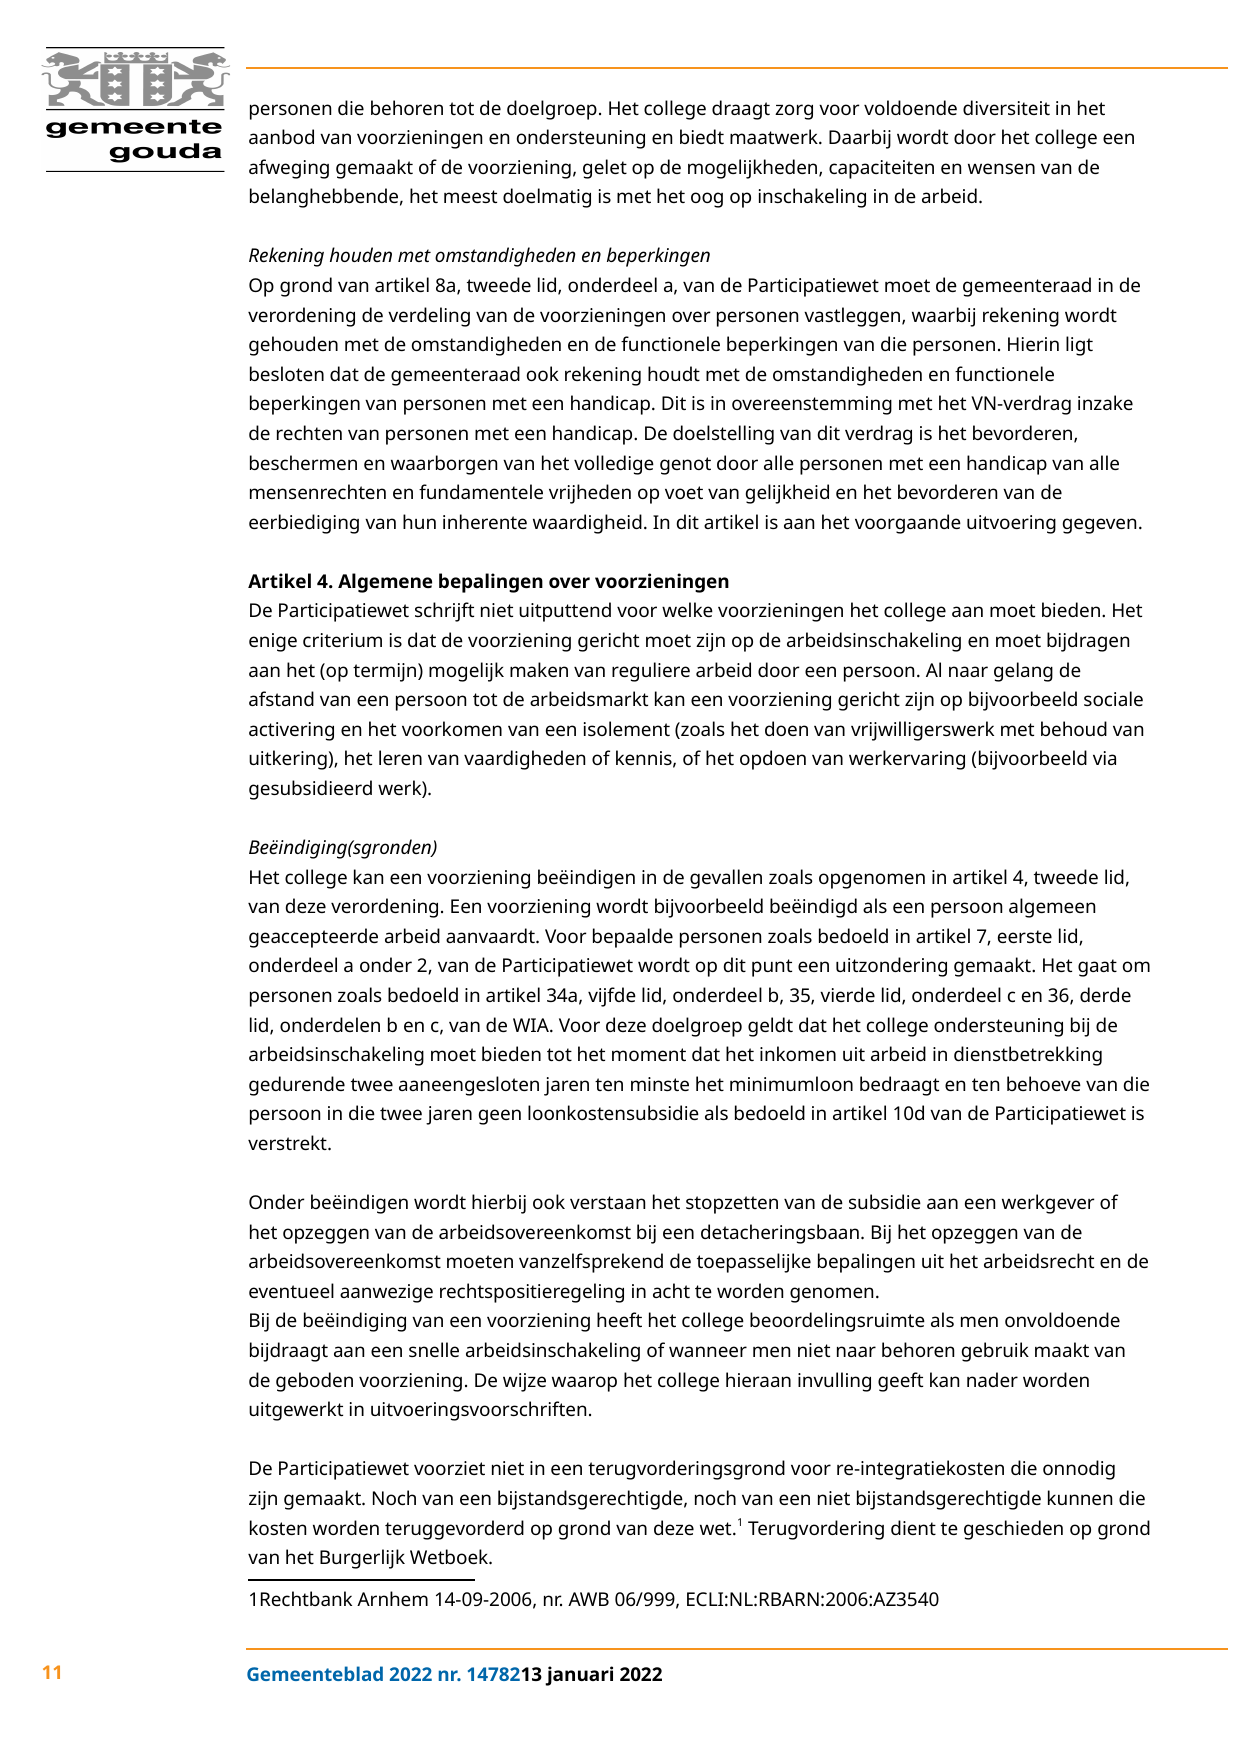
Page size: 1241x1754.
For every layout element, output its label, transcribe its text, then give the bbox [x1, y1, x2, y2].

text Artikel 4. Algemene bepalingen over voorzieningen [248, 568, 1152, 594]
picture [41, 47, 231, 172]
text De Participatiewet voorziet niet in een terugvorderingsgrond voor re-integratiekosten die onnodig zijn gemaakt. Noch van een bijstandsgerechtigde, noch van een niet bijstandsgerechtigde kunnen die kosten worden teruggevorderd op grond van deze wet. Terugvordering dient te geschieden op grond van het Burgerlijk Wetboek. [248, 1456, 1152, 1570]
text Het college kan een voorziening beëindigen in de gevallen zoals opgenomen in artikel 4, tweede lid, van deze verordening. Een voorziening wordt bijvoorbeeld beëindigd als een persoon algemeen geaccepteerde arbeid aanvaardt. Voor bepaalde personen zoals bedoeld in artikel 7, eerste lid, onderdeel a onder 2, van de Participatiewet wordt op dit punt een uitzondering gemaakt. Het gaat om personen zoals bedoeld in artikel 34a, vijfde lid, onderdeel b, 35, vierde lid, onderdeel c en 36, derde lid, onderdelen b en c, van de WIA. Voor deze doelgroep geldt dat het college ondersteuning bij de arbeidsinschakeling moet bieden tot het moment dat het inkomen uit arbeid in dienstbetrekking gedurende twee aaneengesloten jaren ten minste het minimumloon bedraagt en ten behoeve van die persoon in die twee jaren geen loonkostensubsidie als bedoeld in artikel 10d van de Participatiewet is verstrekt. [248, 864, 1152, 1156]
text Beëindiging(sgronden) [248, 834, 1152, 860]
text personen die behoren tot de doelgroep. Het college draagt zorg voor voldoende diversiteit in het aanbod van voorzieningen en ondersteuning en biedt maatwerk. Daarbij wordt door het college een afweging gemaakt of de voorziening, gelet op de mogelijkheden, capaciteiten en wensen van de belanghebbende, het meest doelmatig is met het oog op inschakeling in de arbeid. [248, 95, 1152, 209]
text Onder beëindigen wordt hierbij ook verstaan het stopzetten van de subsidie aan een werkgever of het opzeggen van de arbeidsovereenkomst bij een detacheringsbaan. Bij het opzeggen van de arbeidsovereenkomst moeten vanzelfsprekend de toepasselijke bepalingen uit het arbeidsrecht en de eventueel aanwezige rechtspositieregeling in acht te worden genomen. [248, 1189, 1152, 1304]
text Rechtbank Arnhem 14-09-2006, nr. AWB 06/999, ECLI:NL:RBARN:2006:AZ3540 [248, 1586, 1152, 1612]
text De Participatiewet schrijft niet uitputtend voor welke voorzieningen het college aan moet bieden. Het enige criterium is dat de voorziening gericht moet zijn op de arbeidsinschakeling en moet bijdragen aan het (op termijn) mogelijk maken van reguliere arbeid door een persoon. Al naar gelang de afstand van een persoon tot de arbeidsmarkt kan een voorziening gericht zijn op bijvoorbeeld sociale activering en het voorkomen van een isolement (zoals het doen van vrijwilligerswerk met behoud van uitkering), het leren van vaardigheden of kennis, of het opdoen van werkervaring (bijvoorbeeld via gesubsidieerd werk). [248, 598, 1152, 801]
text Rekening houden met omstandigheden en beperkingen [248, 243, 1152, 268]
text Bij de beëindiging van een voorziening heeft het college beoordelingsruimte als men onvoldoende bijdraagt aan een snelle arbeidsinschakeling of wanneer men niet naar behoren gebruik maakt van de geboden voorziening. De wijze waarop het college hieraan invulling geeft kan nader worden uitgewerkt in uitvoeringsvoorschriften. [248, 1308, 1152, 1422]
text Op grond van artikel 8a, tweede lid, onderdeel a, van de Participatiewet moet de gemeenteraad in de verordening de verdeling van de voorzieningen over personen vastleggen, waarbij rekening wordt gehouden met de omstandigheden en de functionele beperkingen van die personen. Hierin ligt besloten dat de gemeenteraad ook rekening houdt met de omstandigheden en functionele beperkingen van personen met een handicap. Dit is in overeenstemming met het VN-verdrag inzake de rechten van personen met een handicap. De doelstelling van dit verdrag is het bevorderen, beschermen en waarborgen van het volledige genot door alle personen met een handicap van alle mensenrechten en fundamentele vrijheden op voet van gelijkheid en het bevorderen van de eerbiediging van hun inherente waardigheid. In dit artikel is aan het voorgaande uitvoering gegeven. [248, 272, 1152, 535]
